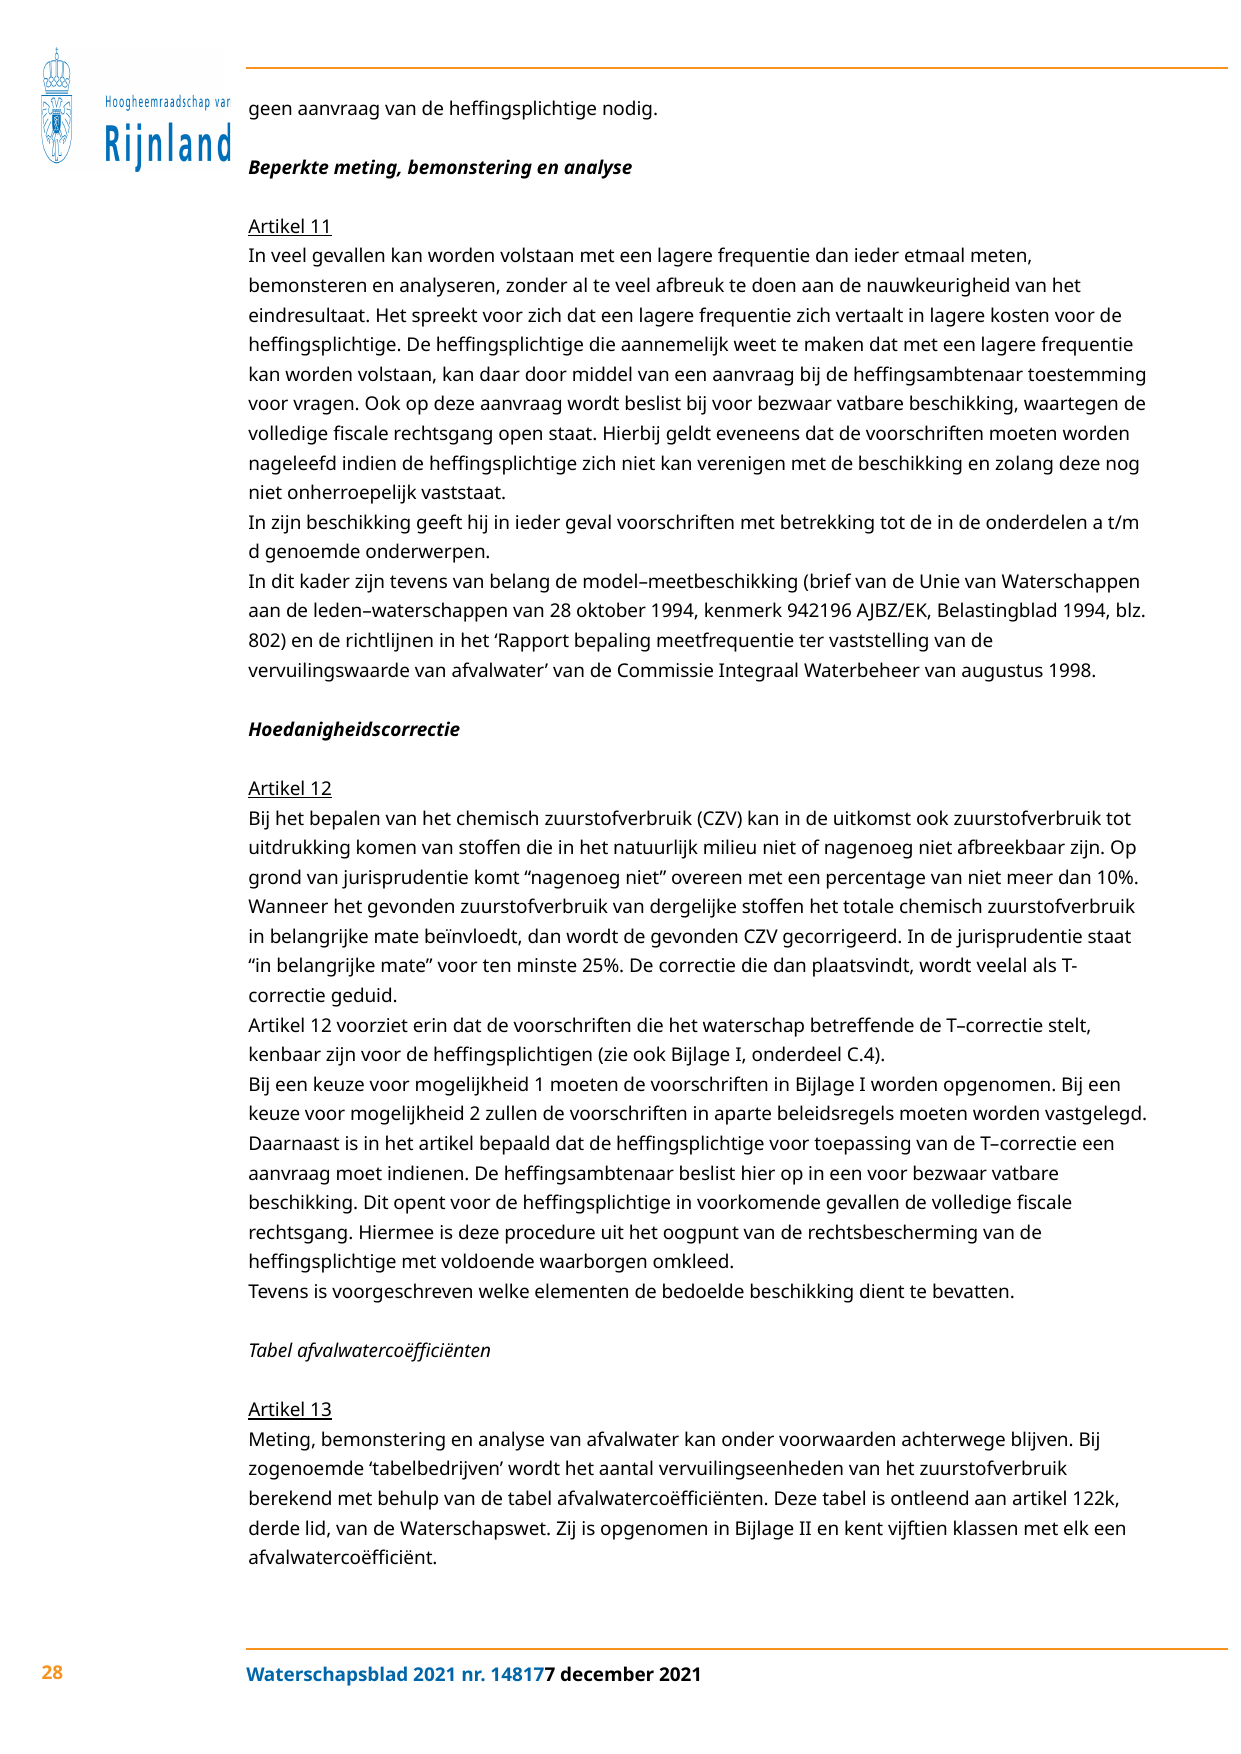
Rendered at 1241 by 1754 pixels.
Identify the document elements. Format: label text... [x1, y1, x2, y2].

text Artikel 13 [248, 1396, 1152, 1422]
text Artikel 11 [248, 213, 1152, 239]
text Tabel afvalwatercoëfficiënten [248, 1337, 1152, 1363]
text In veel gevallen kan worden volstaan met een lagere frequentie dan ieder etmaal meten, bemonsteren en analyseren, zonder al te veel afbreuk te doen aan de nauwkeurigheid van het eindresultaat. Het spreekt voor zich dat een lagere frequentie zich vertaalt in lagere kosten voor de heffingsplichtige. De heffingsplichtige die aannemelijk weet te maken dat met een lagere frequentie kan worden volstaan, kan daar door middel van een aanvraag bij de heffingsambtenaar toestemming voor vragen. Ook op deze aanvraag wordt beslist bij voor bezwaar vatbare beschikking, waartegen de volledige fiscale rechtsgang open staat. Hierbij geldt eveneens dat de voorschriften moeten worden nageleefd indien de heffingsplichtige zich niet kan verenigen met de beschikking en zolang deze nog niet onherroepelijk vaststaat. [248, 243, 1152, 505]
text In zijn beschikking geeft hij in ieder geval voorschriften met betrekking tot de in de onderdelen a t/m d genoemde onderwerpen. [248, 509, 1152, 564]
text In dit kader zijn tevens van belang de model–meetbeschikking (brief van de Unie van Waterschappen aan de leden–waterschappen van 28 oktober 1994, kenmerk 942196 AJBZ/EK, Belastingblad 1994, blz. 802) en de richtlijnen in het ‘Rapport bepaling meetfrequentie ter vaststelling van de vervuilingswaarde van afvalwater’ van de Commissie Integraal Waterbeheer van augustus 1998. [248, 568, 1152, 683]
text Beperkte meting, bemonstering en analyse [248, 154, 1152, 180]
text Daarnaast is in het artikel bepaald dat de heffingsplichtige voor toepassing van de T–correctie een aanvraag moet indienen. De heffingsambtenaar beslist hier op in een voor bezwaar vatbare beschikking. Dit opent voor de heffingsplichtige in voorkomende gevallen de volledige fiscale rechtsgang. Hiermee is deze procedure uit het oogpunt van de rechtsbescherming van de heffingsplichtige met voldoende waarborgen omkleed. [248, 1130, 1152, 1274]
text geen aanvraag van de heffingsplichtige nodig. [248, 95, 1152, 121]
text Artikel 12 voorziet erin dat de voorschriften die het waterschap betreffende de T–correctie stelt, kenbaar zijn voor de heffingsplichtigen (zie ook Bijlage I, onderdeel C.4). [248, 1012, 1152, 1067]
text Hoedanigheidscorrectie [248, 716, 1152, 742]
text Bij een keuze voor mogelijkheid 1 moeten de voorschriften in Bijlage I worden opgenomen. Bij een keuze voor mogelijkheid 2 zullen de voorschriften in aparte beleidsregels moeten worden vastgelegd. [248, 1071, 1152, 1126]
text Bij het bepalen van het chemisch zuurstofverbruik (CZV) kan in de uitkomst ook zuurstofverbruik tot uitdrukking komen van stoffen die in het natuurlijk milieu niet of nagenoeg niet afbreekbaar zijn. Op grond van jurisprudentie komt “nagenoeg niet” overeen met een percentage van niet meer dan 10%. Wanneer het gevonden zuurstofverbruik van dergelijke stoffen het totale chemisch zuurstofverbruik in belangrijke mate beïnvloedt, dan wordt de gevonden CZV gecorrigeerd. In de jurisprudentie staat “in belangrijke mate” voor ten minste 25%. De correctie die dan plaatsvindt, wordt veelal als T-correctie geduid. [248, 805, 1152, 1008]
text Artikel 12 [248, 775, 1152, 801]
text Meting, bemonstering en analyse van afvalwater kan onder voorwaarden achterwege blijven. Bij zogenoemde ‘tabelbedrijven’ wordt het aantal vervuilingseenheden van het zuurstofverbruik berekend met behulp van de tabel afvalwatercoëfficiënten. Deze tabel is ontleend aan artikel 122k, derde lid, van de Waterschapswet. Zij is opgenomen in Bijlage II en kent vijftien klassen met elk een afvalwatercoëfficiënt. [248, 1426, 1152, 1570]
text Tevens is voorgeschreven welke elementen de bedoelde beschikking dient te bevatten. [248, 1278, 1152, 1304]
picture [41, 47, 231, 172]
